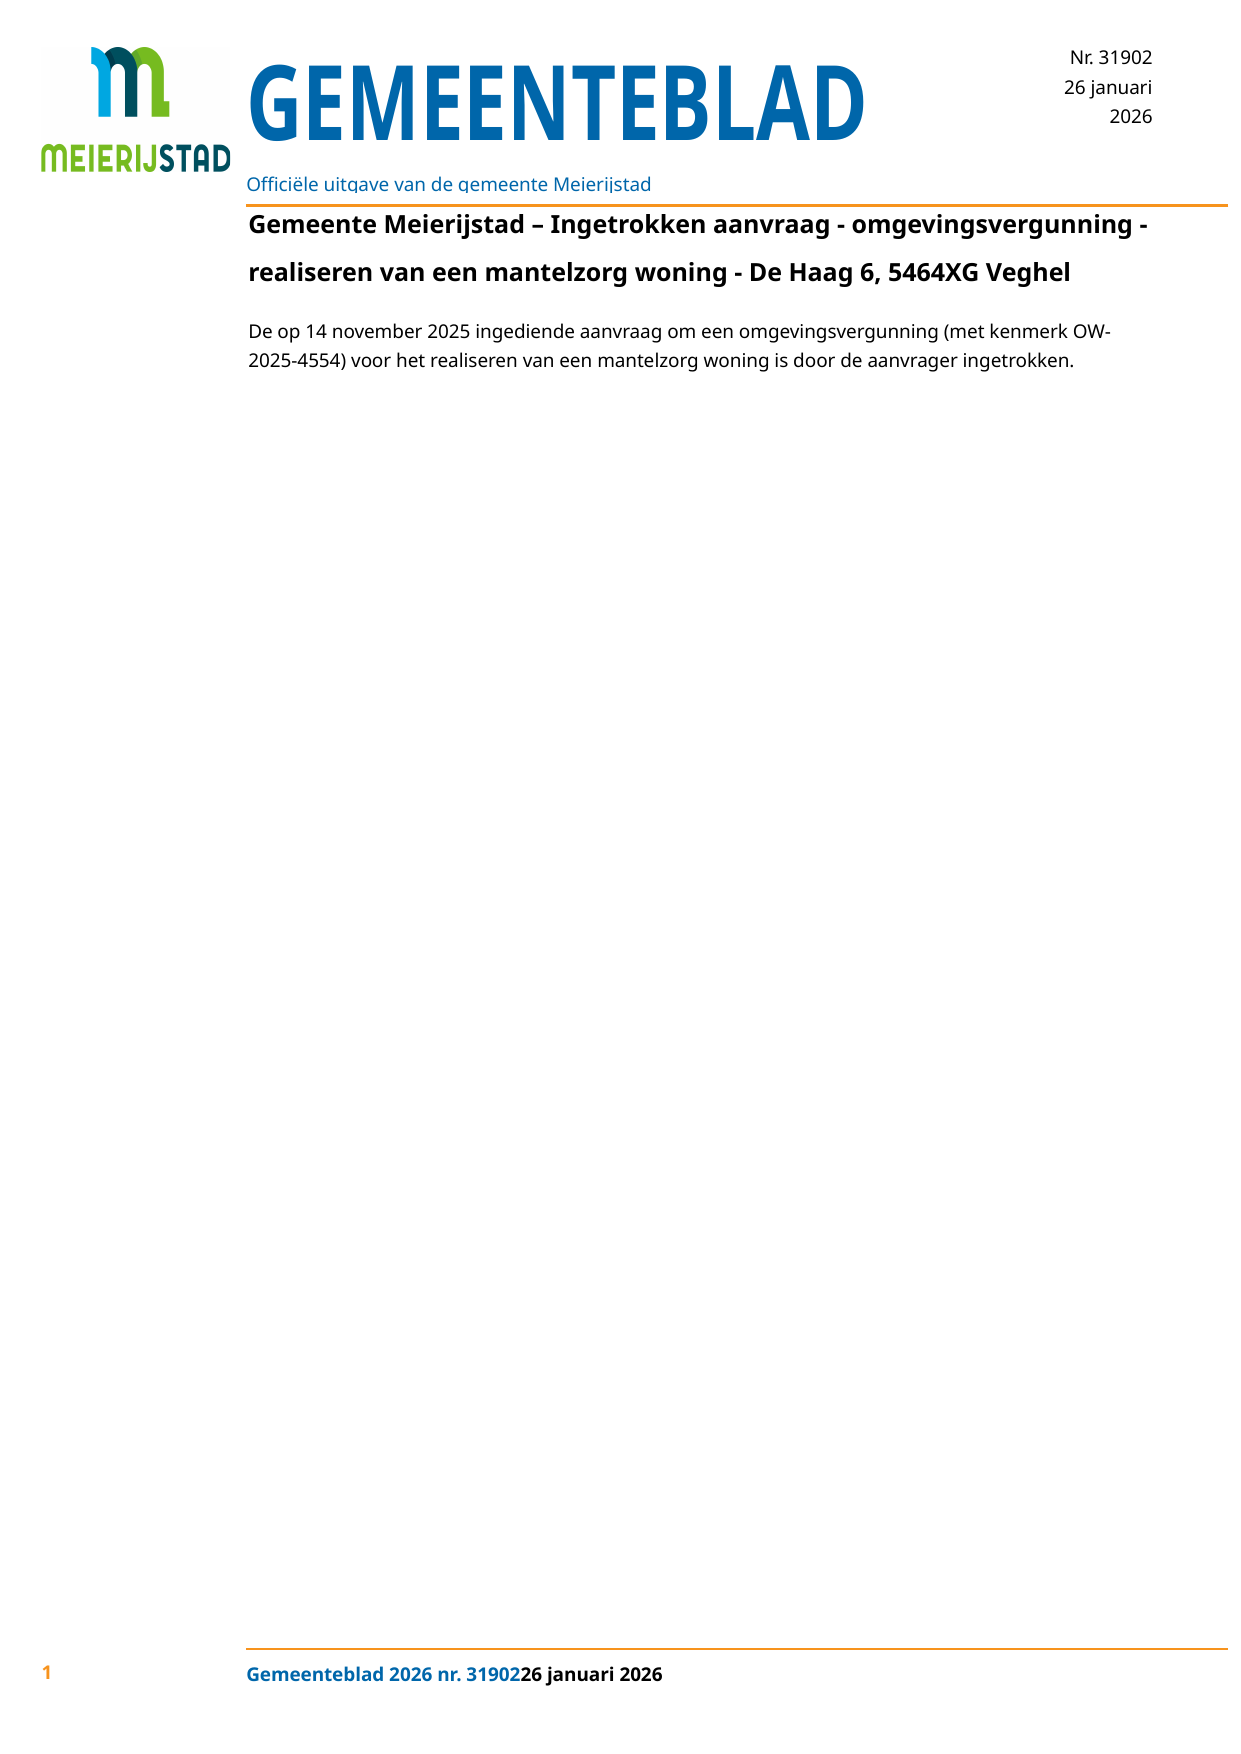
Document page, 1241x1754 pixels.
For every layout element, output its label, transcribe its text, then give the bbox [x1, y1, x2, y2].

picture [41, 47, 231, 172]
text De op 14 november 2025 ingediende aanvraag om een omgevingsvergunning (met kenmerk OW-2025-4554) voor het realiseren van een mantelzorg woning is door de aanvrager ingetrokken. [248, 318, 1152, 373]
text Gemeente Meierijstad – Ingetrokken aanvraag - omgevingsvergunning - realiseren van een mantelzorg woning - De Haag 6, 5464XG Veghel [248, 207, 1152, 288]
